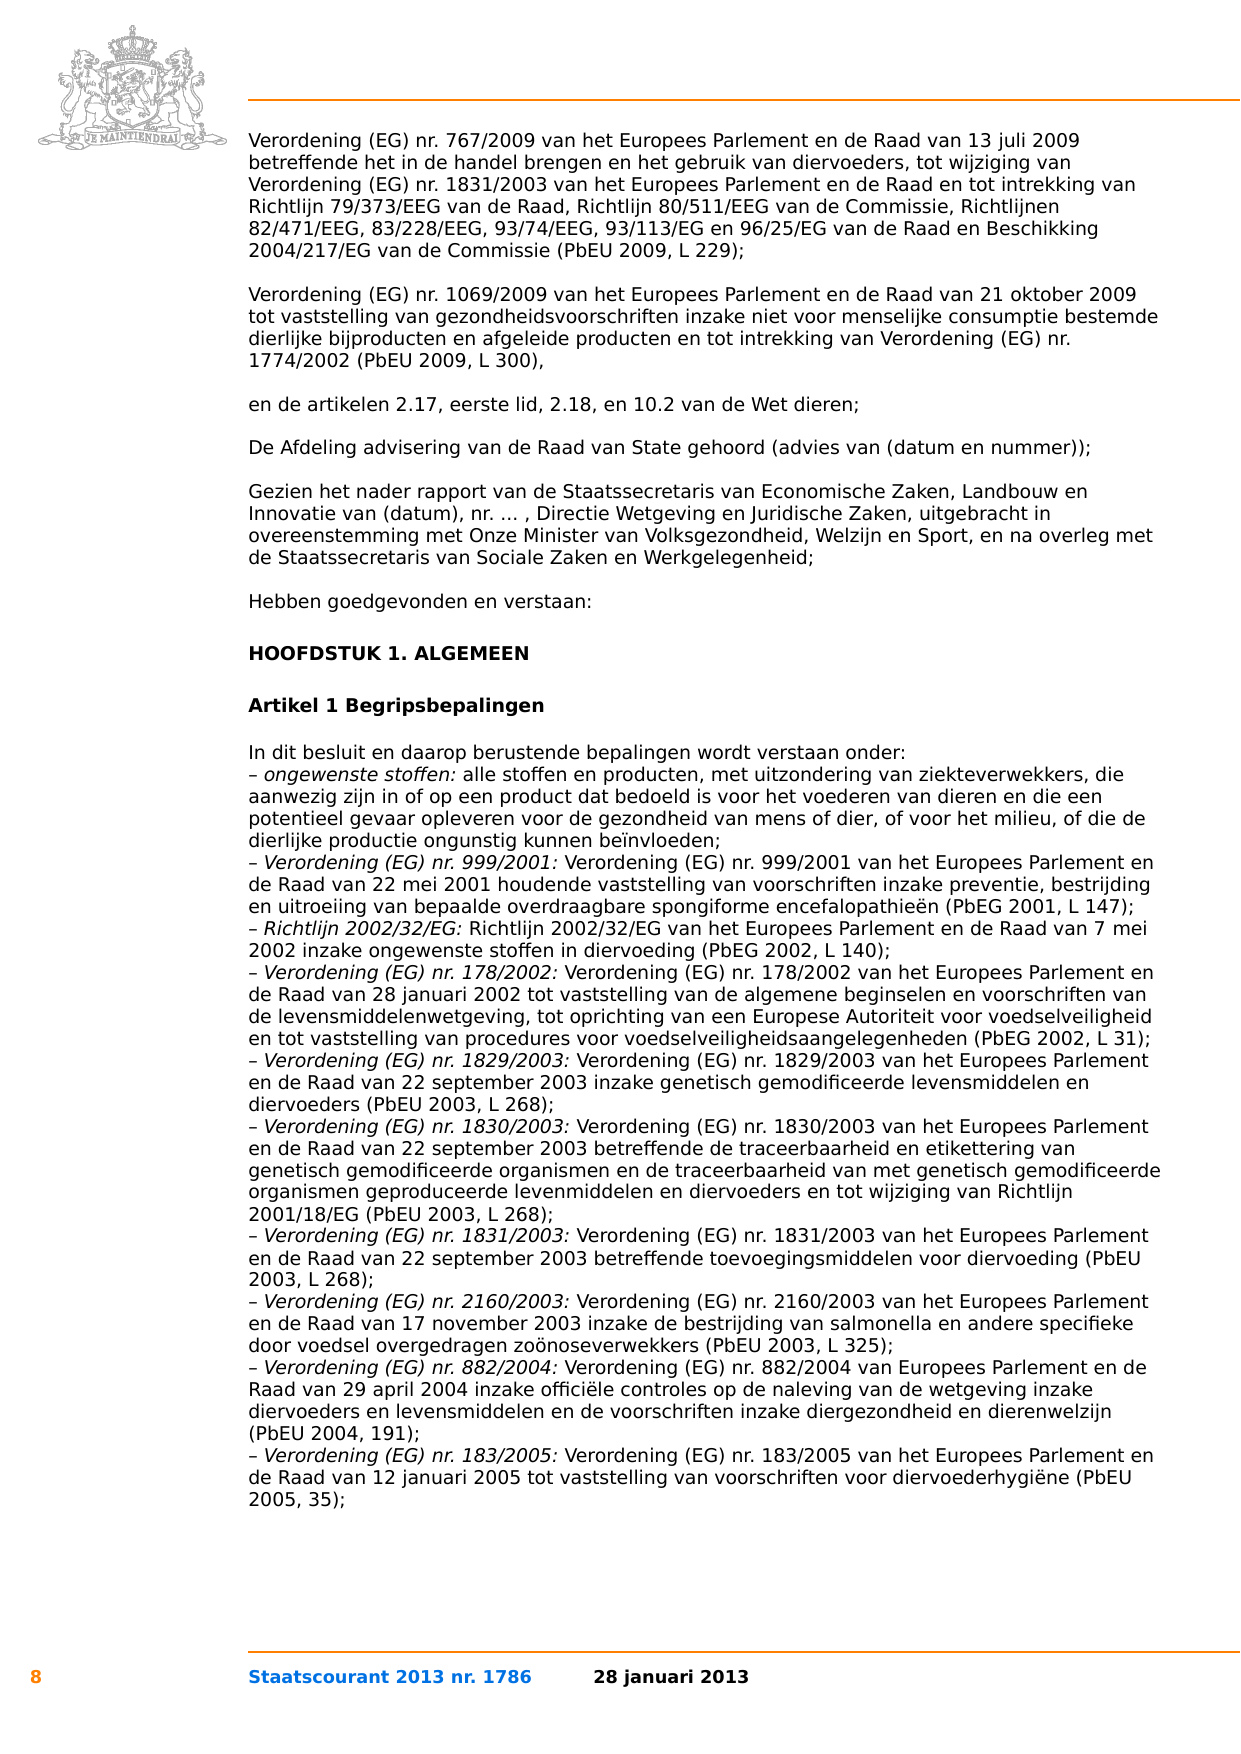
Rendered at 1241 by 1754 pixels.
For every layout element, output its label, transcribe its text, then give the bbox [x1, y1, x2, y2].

text – Verordening (EG) nr. 178/2002: Verordening (EG) nr. 178/2002 van het Europees Parlement en de Raad van 28 januari 2002 tot vaststelling van de algemene beginselen en voorschriften van de levensmiddelenwetgeving, tot oprichting van een Europese Autoriteit voor voedselveiligheid en tot vaststelling van procedures voor voedselveiligheidsaangelegenheden (PbEG 2002, L 31); [248, 962, 1163, 1049]
text en de artikelen 2.17, eerste lid, 2.18, en 10.2 van de Wet dieren; [248, 393, 1163, 415]
text – Verordening (EG) nr. 1831/2003: Verordening (EG) nr. 1831/2003 van het Europees Parlement en de Raad van 22 september 2003 betreffende toevoegingsmiddelen voor diervoeding (PbEU 2003, L 268); [248, 1225, 1163, 1291]
picture [38, 25, 227, 150]
text Verordening (EG) nr. 767/2009 van het Europees Parlement en de Raad van 13 juli 2009 betreffende het in de handel brengen en het gebruik van diervoeders, tot wijziging van Verordening (EG) nr. 1831/2003 van het Europees Parlement en de Raad en tot intrekking van Richtlijn 79/373/EEG van de Raad, Richtlijn 80/511/EEG van de Commissie, Richtlijnen 82/471/EEG, 83/228/EEG, 93/74/EEG, 93/113/EG en 96/25/EG van de Raad en Beschikking 2004/217/EG van de Commissie (PbEU 2009, L 229); [248, 130, 1163, 262]
text – Verordening (EG) nr. 2160/2003: Verordening (EG) nr. 2160/2003 van het Europees Parlement en de Raad van 17 november 2003 inzake de bestrijding van salmonella en andere specifieke door voedsel overgedragen zoönoseverwekkers (PbEU 2003, L 325); [248, 1291, 1163, 1357]
text De Afdeling advisering van de Raad van State gehoord (advies van (datum en nummer)); [248, 437, 1163, 459]
text Gezien het nader rapport van de Staatssecretaris van Economische Zaken, Landbouw en Innovatie van (datum), nr. ... , Directie Wetgeving en Juridische Zaken, uitgebracht in overeenstemming met Onze Minister van Volksgezondheid, Welzijn en Sport, en na overleg met de Staatssecretaris van Sociale Zaken en Werkgelegenheid; [248, 481, 1163, 569]
text – Verordening (EG) nr. 183/2005: Verordening (EG) nr. 183/2005 van het Europees Parlement en de Raad van 12 januari 2005 tot vaststelling van voorschriften voor diervoederhygiëne (PbEU 2005, 35); [248, 1445, 1163, 1511]
text – Verordening (EG) nr. 999/2001: Verordening (EG) nr. 999/2001 van het Europees Parlement en de Raad van 22 mei 2001 houdende vaststelling van voorschriften inzake preventie, bestrijding en uitroeiing van bepaalde overdraagbare spongiforme encefalopathieën (PbEG 2001, L 147); [248, 852, 1163, 918]
subtitle Artikel 1 Begripsbepalingen [248, 695, 1163, 717]
text – Verordening (EG) nr. 1830/2003: Verordening (EG) nr. 1830/2003 van het Europees Parlement en de Raad van 22 september 2003 betreffende de traceerbaarheid en etikettering van genetisch gemodificeerde organismen en de traceerbaarheid van met genetisch gemodificeerde organismen geproduceerde levenmiddelen en diervoeders en tot wijziging van Richtlijn 2001/18/EG (PbEU 2003, L 268); [248, 1116, 1163, 1225]
text Verordening (EG) nr. 1069/2009 van het Europees Parlement en de Raad van 21 oktober 2009 tot vaststelling van gezondheidsvoorschriften inzake niet voor menselijke consumptie bestemde dierlijke bijproducten en afgeleide producten en tot intrekking van Verordening (EG) nr. 1774/2002 (PbEU 2009, L 300), [248, 284, 1163, 372]
text – ongewenste stoffen: alle stoffen en producten, met uitzondering van ziekteverwekkers, die aanwezig zijn in of op een product dat bedoeld is voor het voederen van dieren en die een potentieel gevaar opleveren voor de gezondheid van mens of dier, of voor het milieu, of die de dierlijke productie ongunstig kunnen beïnvloeden; [248, 764, 1163, 852]
subtitle HOOFDSTUK 1. ALGEMEEN [248, 643, 1163, 665]
text – Richtlijn 2002/32/EG: Richtlijn 2002/32/EG van het Europees Parlement en de Raad van 7 mei 2002 inzake ongewenste stoffen in diervoeding (PbEG 2002, L 140); [248, 918, 1163, 962]
text In dit besluit en daarop berustende bepalingen wordt verstaan onder: [248, 742, 1163, 764]
text – Verordening (EG) nr. 882/2004: Verordening (EG) nr. 882/2004 van Europees Parlement en de Raad van 29 april 2004 inzake officiële controles op de naleving van de wetgeving inzake diervoeders en levensmiddelen en de voorschriften inzake diergezondheid en dierenwelzijn (PbEU 2004, 191); [248, 1357, 1163, 1445]
text Hebben goedgevonden en verstaan: [248, 591, 1163, 613]
text – Verordening (EG) nr. 1829/2003: Verordening (EG) nr. 1829/2003 van het Europees Parlement en de Raad van 22 september 2003 inzake genetisch gemodificeerde levensmiddelen en diervoeders (PbEU 2003, L 268); [248, 1049, 1163, 1116]
